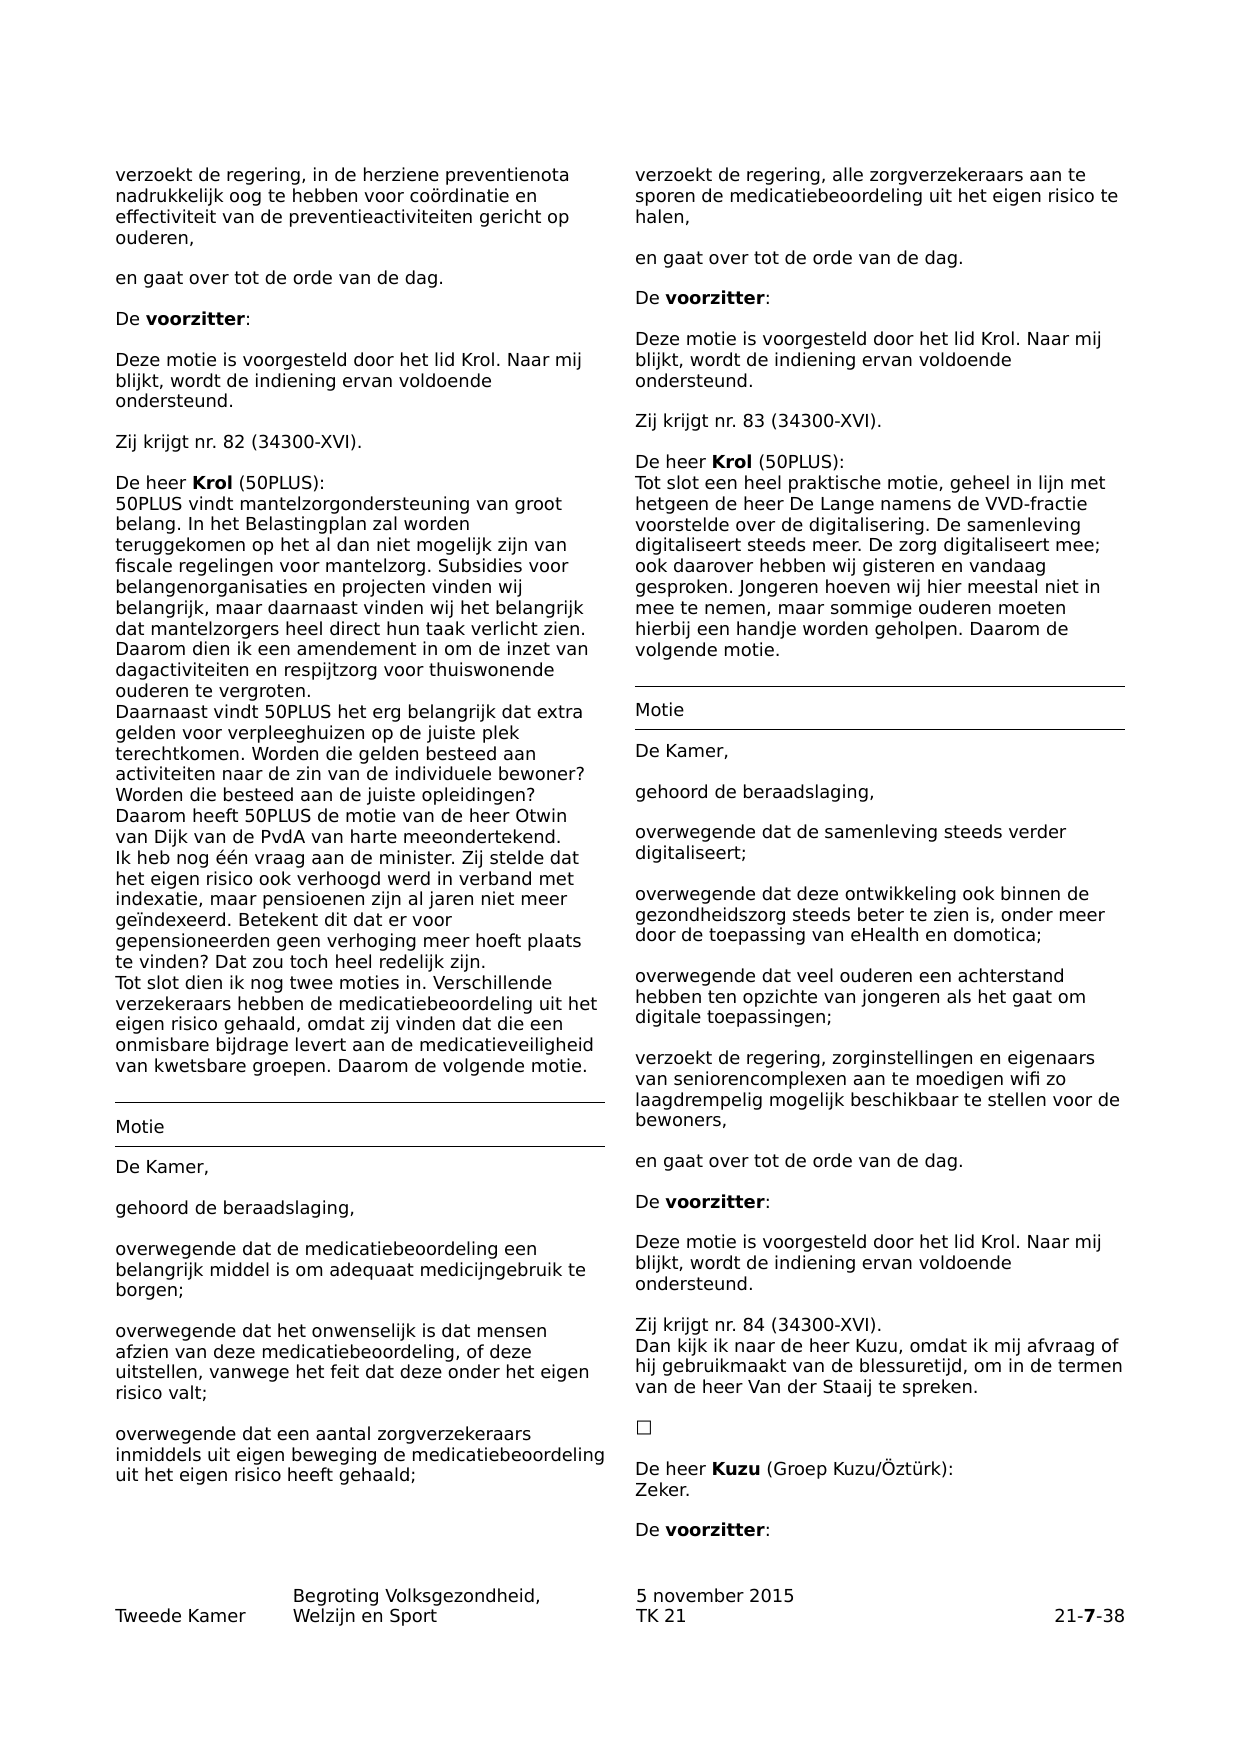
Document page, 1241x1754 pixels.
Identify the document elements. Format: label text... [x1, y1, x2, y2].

text Deze motie is voorgesteld door het lid Krol. Naar mij blijkt, wordt de indiening ervan voldoende ondersteund. [115, 350, 605, 412]
text Zeker. [635, 1479, 1125, 1500]
text Dan kijk ik naar de heer Kuzu, omdat ik mij afvraag of hij gebruikmaakt van de blessuretijd, om in de termen van de heer Van der Staaij te spreken. [635, 1335, 1125, 1398]
text Motie [635, 700, 1125, 721]
text Deze motie is voorgesteld door het lid Krol. Naar mij blijkt, wordt de indiening ervan voldoende ondersteund. [635, 1232, 1125, 1294]
text overwegende dat deze ontwikkeling ook binnen de gezondheidszorg steeds beter te zien is, onder meer door de toepassing van eHealth en domotica; [635, 884, 1125, 946]
text De voorzitter: [635, 1520, 1125, 1541]
text De Kamer, [115, 1157, 605, 1178]
text Tot slot een heel praktische motie, geheel in lijn met hetgeen de heer De Lange namens de VVD-fractie voorstelde over de digitalisering. De samenleving digitaliseert steeds meer. De zorg digitaliseert mee; ook daarover hebben wij gisteren en vandaag gesproken. Jongeren hoeven wij hier meestal niet in mee te nemen, maar sommige ouderen moeten hierbij een handje worden geholpen. Daarom de volgende motie. [635, 473, 1125, 660]
text Deze motie is voorgesteld door het lid Krol. Naar mij blijkt, wordt de indiening ervan voldoende ondersteund. [635, 329, 1125, 391]
text Daarnaast vindt 50PLUS het erg belangrijk dat extra gelden voor verpleeghuizen op de juiste plek terechtkomen. Worden die gelden besteed aan activiteiten naar de zin van de individuele bewoner? Worden die besteed aan de juiste opleidingen? Daarom heeft 50PLUS de motie van de heer Otwin van Dijk van de PvdA van harte meeondertekend. [115, 702, 605, 847]
text verzoekt de regering, zorginstellingen en eigenaars van seniorencomplexen aan te moedigen wifi zo laagdrempelig mogelijk beschikbaar te stellen voor de bewoners, [635, 1048, 1125, 1131]
text overwegende dat het onwenselijk is dat mensen afzien van deze medicatiebeoordeling, of deze uitstellen, vanwege het feit dat deze onder het eigen risico valt; [115, 1321, 605, 1404]
text verzoekt de regering, in de herziene preventienota nadrukkelijk oog te hebben voor coördinatie en effectiviteit van de preventieactiviteiten gericht op ouderen, [115, 165, 605, 248]
text 50PLUS vindt mantelzorgondersteuning van groot belang. In het Belastingplan zal worden teruggekomen op het al dan niet mogelijk zijn van fiscale regelingen voor mantelzorg. Subsidies voor belangenorganisaties en projecten vinden wij belangrijk, maar daarnaast vinden wij het belangrijk dat mantelzorgers heel direct hun taak verlicht zien. Daarom dien ik een amendement in om de inzet van dagactiviteiten en respijtzorg voor thuiswonende ouderen te vergroten. [115, 493, 605, 702]
text De voorzitter: [115, 309, 605, 330]
text overwegende dat de medicatiebeoordeling een belangrijk middel is om adequaat medicijngebruik te borgen; [115, 1239, 605, 1301]
text De heer Kuzu (Groep Kuzu/Öztürk): [635, 1458, 1125, 1479]
text overwegende dat de samenleving steeds verder digitaliseert; [635, 822, 1125, 864]
text De voorzitter: [635, 288, 1125, 309]
text en gaat over tot de orde van de dag. [115, 268, 605, 289]
text overwegende dat een aantal zorgverzekeraars inmiddels uit eigen beweging de medicatiebeoordeling uit het eigen risico heeft gehaald; [115, 1424, 605, 1486]
text De voorzitter: [635, 1192, 1125, 1212]
text Zij krijgt nr. 83 (34300-XVI). [635, 411, 1125, 432]
text Zij krijgt nr. 82 (34300-XVI). [115, 432, 605, 453]
text en gaat over tot de orde van de dag. [635, 247, 1125, 268]
text gehoord de beraadslaging, [635, 781, 1125, 802]
text en gaat over tot de orde van de dag. [635, 1151, 1125, 1172]
text ⬜ [635, 1418, 1125, 1438]
text De heer Krol (50PLUS): [635, 452, 1125, 473]
text Ik heb nog één vraag aan de minister. Zij stelde dat het eigen risico ook verhoogd werd in verband met indexatie, maar pensioenen zijn al jaren niet meer geïndexeerd. Betekent dit dat er voor gepensioneerden geen verhoging meer hoeft plaats te vinden? Dat zou toch heel redelijk zijn. [115, 847, 605, 972]
text gehoord de beraadslaging, [115, 1198, 605, 1219]
text De heer Krol (50PLUS): [115, 473, 605, 493]
text De Kamer, [635, 741, 1125, 761]
text Zij krijgt nr. 84 (34300-XVI). [635, 1314, 1125, 1335]
text verzoekt de regering, alle zorgverzekeraars aan te sporen de medicatiebeoordeling uit het eigen risico te halen, [635, 165, 1125, 227]
text Motie [115, 1117, 605, 1137]
text overwegende dat veel ouderen een achterstand hebben ten opzichte van jongeren als het gaat om digitale toepassingen; [635, 966, 1125, 1028]
text Tot slot dien ik nog twee moties in. Verschillende verzekeraars hebben de medicatiebeoordeling uit het eigen risico gehaald, omdat zij vinden dat die een onmisbare bijdrage levert aan de medicatieveiligheid van kwetsbare groepen. Daarom de volgende motie. [115, 972, 605, 1077]
